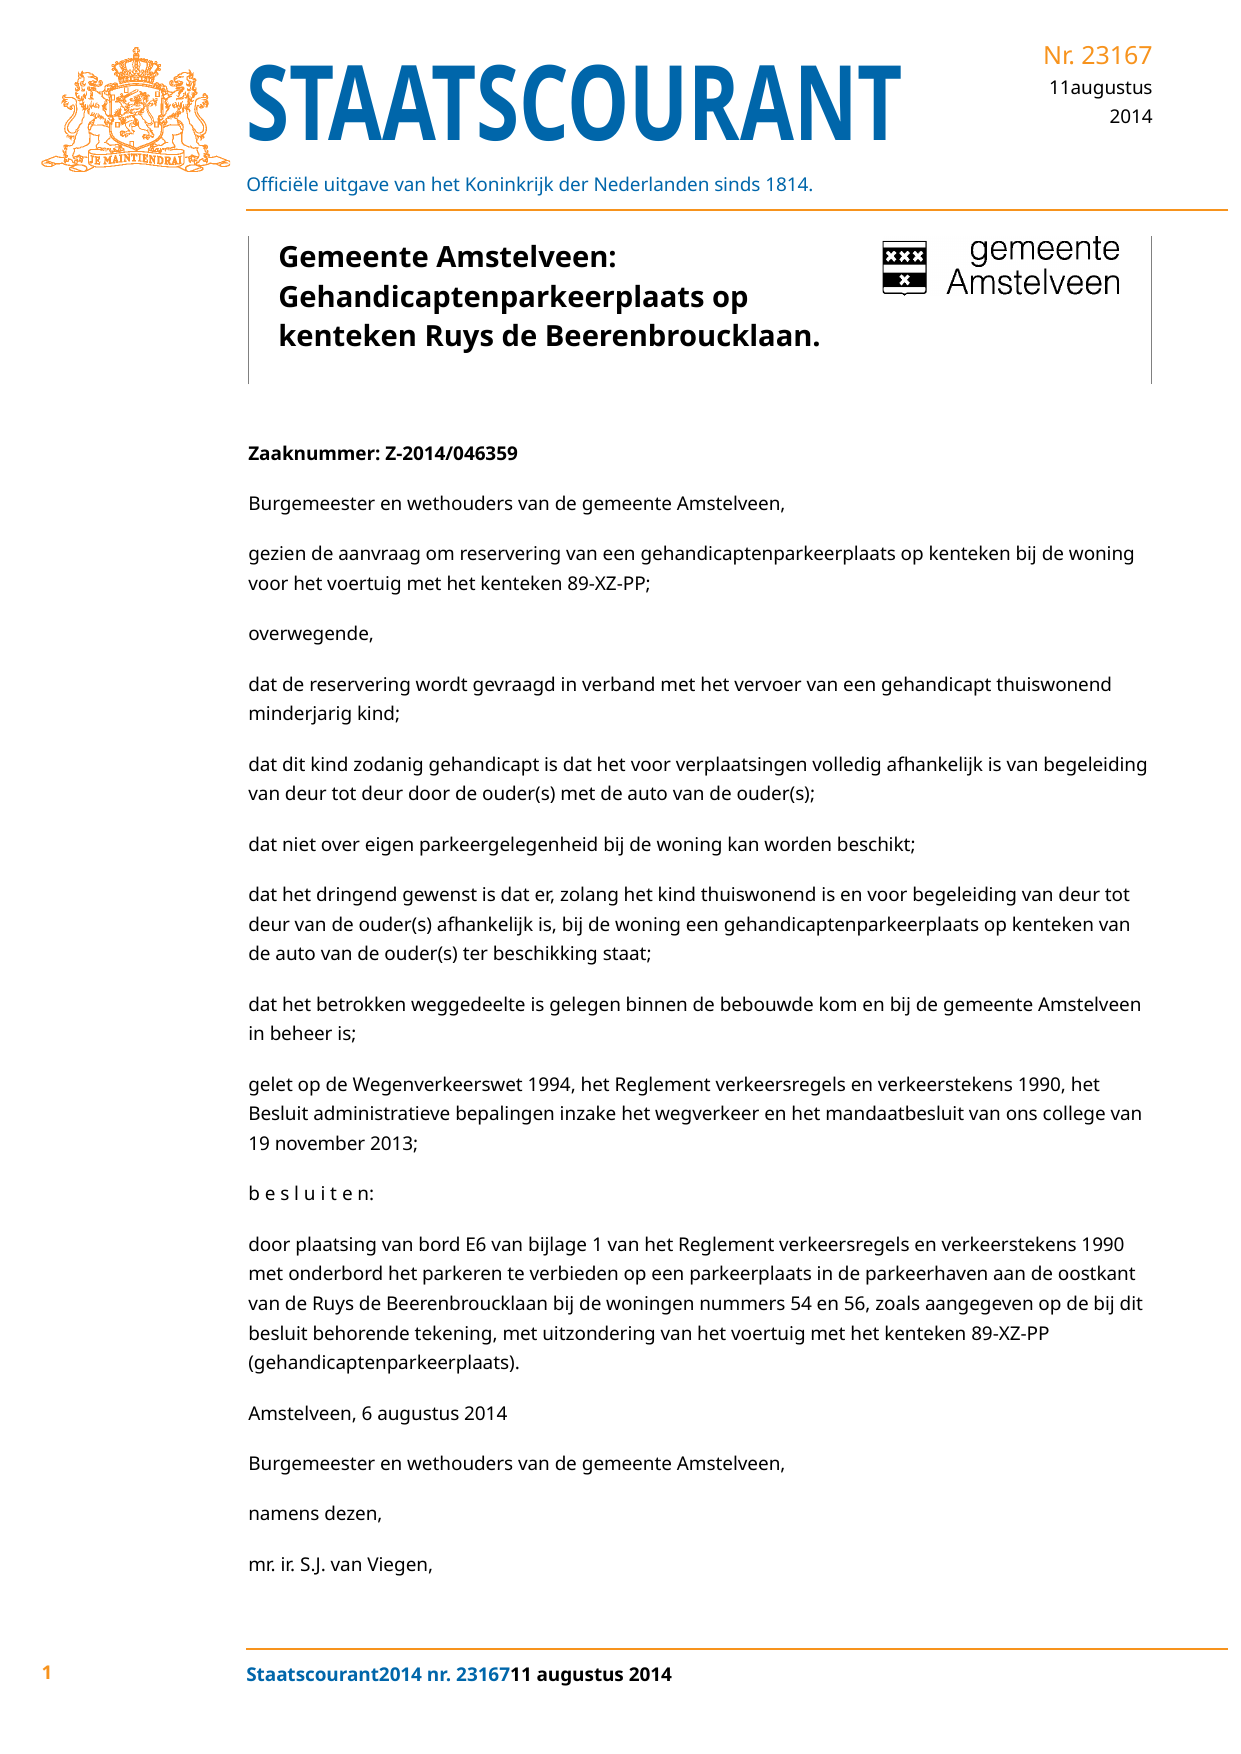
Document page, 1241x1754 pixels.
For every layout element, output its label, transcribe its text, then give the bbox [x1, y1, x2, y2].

picture [41, 47, 231, 172]
text overwegende, [248, 621, 1152, 646]
text gelet op de Wegenverkeerswet 1994, het Reglement verkeersregels en verkeerstekens 1990, het Besluit administratieve bepalingen inzake het wegverkeer en het mandaatbesluit van ons college van 19 november 2013; [248, 1071, 1152, 1156]
text dat niet over eigen parkeergelegenheid bij de woning kan worden beschikt; [248, 831, 1152, 857]
text dat het betrokken weggedeelte is gelegen binnen de bebouwde kom en bij de gemeente Amstelveen in beheer is; [248, 991, 1152, 1046]
table_header Gemeente Amstelveen: Gehandicaptenparkeerplaats op kenteken Ruys de Beerenbroucklaan. [249, 236, 850, 384]
text gezien de aanvraag om reservering van een gehandicaptenparkeerplaats op kenteken bij de woning voor het voertuig met het kenteken 89-XZ-PP; [248, 541, 1152, 596]
picture [882, 236, 1119, 296]
text b e s l u i t e n: [248, 1181, 1152, 1206]
text Burgemeester en wethouders van de gemeente Amstelveen, [248, 1450, 1152, 1476]
text Burgemeester en wethouders van de gemeente Amstelveen, [248, 490, 1152, 516]
text dat dit kind zodanig gehandicapt is dat het voor verplaatsingen volledig afhankelijk is van begeleiding van deur tot deur door de ouder(s) met de auto van de ouder(s); [248, 751, 1152, 806]
text mr. ir. S.J. van Viegen, [248, 1551, 1152, 1577]
text Amstelveen, 6 augustus 2014 [248, 1400, 1152, 1425]
text dat de reservering wordt gevraagd in verband met het vervoer van een gehandicapt thuiswonend minderjarig kind; [248, 671, 1152, 726]
text namens dezen, [248, 1501, 1152, 1526]
table_header [850, 236, 1151, 384]
text Zaaknummer: Z-2014/046359 [248, 440, 1152, 465]
text dat het dringend gewenst is dat er, zolang het kind thuiswonend is en voor begeleiding van deur tot deur van de ouder(s) afhankelijk is, bij de woning een gehandicaptenparkeerplaats op kenteken van de auto van de ouder(s) ter beschikking staat; [248, 881, 1152, 966]
text door plaatsing van bord E6 van bijlage 1 van het Reglement verkeersregels en verkeerstekens 1990 met onderbord het parkeren te verbieden op een parkeerplaats in de parkeerhaven aan de oostkant van de Ruys de Beerenbroucklaan bij de woningen nummers 54 en 56, zoals aangegeven op de bij dit besluit behorende tekening, met uitzondering van het voertuig met het kenteken 89-XZ-PP (gehandicaptenparkeerplaats). [248, 1231, 1152, 1375]
